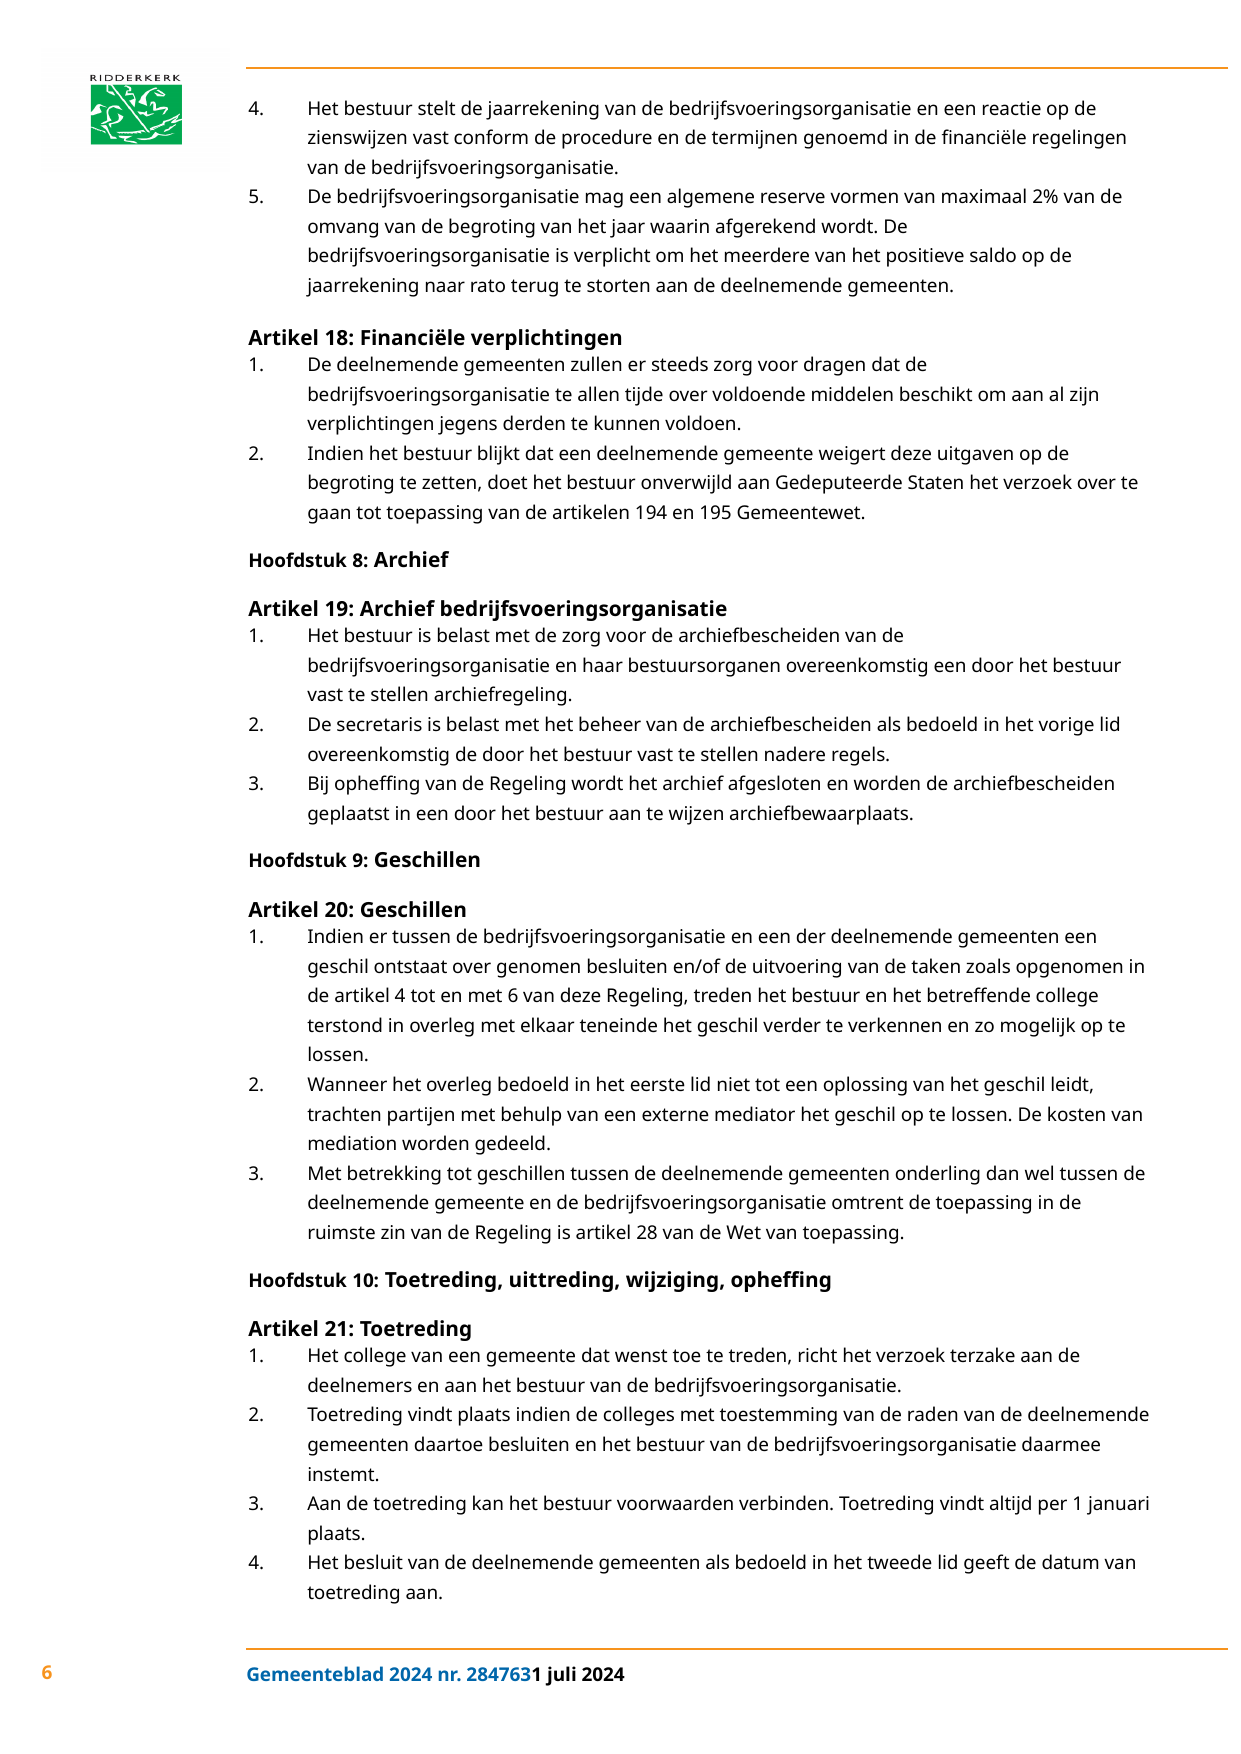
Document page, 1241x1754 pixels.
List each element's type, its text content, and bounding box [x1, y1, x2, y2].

list De secretaris is belast met het beheer van de archiefbescheiden als bedoeld in het vorige lid overeenkomstig de door het bestuur vast te stellen nadere regels. [248, 711, 1152, 766]
list Het bestuur stelt de jaarrekening van de bedrijfsvoeringsorganisatie en een reactie op de zienswijzen vast conform de procedure en de termijnen genoemd in de financiële regelingen van de bedrijfsvoeringsorganisatie. [248, 95, 1152, 180]
list Indien er tussen de bedrijfsvoeringsorganisatie en een der deelnemende gemeenten een geschil ontstaat over genomen besluiten en/of de uitvoering van de taken zoals opgenomen in de artikel 4 tot en met 6 van deze Regeling, treden het bestuur en het betreffende college terstond in overleg met elkaar teneinde het geschil verder te verkennen en zo mogelijk op te lossen. [248, 923, 1152, 1067]
list Het bestuur is belast met de zorg voor de archiefbescheiden van de bedrijfsvoeringsorganisatie en haar bestuursorganen overeenkomstig een door het bestuur vast te stellen archiefregeling. [248, 622, 1152, 707]
list Aan de toetreding kan het bestuur voorwaarden verbinden. Toetreding vindt altijd per 1 januari plaats. [248, 1490, 1152, 1546]
list Wanneer het overleg bedoeld in het eerste lid niet tot een oplossing van het geschil leidt, trachten partijen met behulp van een externe mediator het geschil op te lossen. De kosten van mediation worden gedeeld. [248, 1071, 1152, 1156]
text Artikel 21: Toetreding [248, 1314, 1152, 1342]
list De deelnemende gemeenten zullen er steeds zorg voor dragen dat de bedrijfsvoeringsorganisatie te allen tijde over voldoende middelen beschikt om aan al zijn verplichtingen jegens derden te kunnen voldoen. [248, 351, 1152, 436]
list Het college van een gemeente dat wenst toe te treden, richt het verzoek terzake aan de deelnemers en aan het bestuur van de bedrijfsvoeringsorganisatie. [248, 1342, 1152, 1398]
text Hoofdstuk 8: Archief [248, 545, 1152, 573]
list De bedrijfsvoeringsorganisatie mag een algemene reserve vormen van maximaal 2% van de omvang van de begroting van het jaar waarin afgerekend wordt. De bedrijfsvoeringsorganisatie is verplicht om het meerdere van het positieve saldo op de jaarrekening naar rato terug te storten aan de deelnemende gemeenten. [248, 183, 1152, 298]
list Met betrekking tot geschillen tussen de deelnemende gemeenten onderling dan wel tussen de deelnemende gemeente en de bedrijfsvoeringsorganisatie omtrent de toepassing in de ruimste zin van de Regeling is artikel 28 van de Wet van toepassing. [248, 1160, 1152, 1245]
text Hoofdstuk 10: Toetreding, uittreding, wijziging, opheffing [248, 1265, 1152, 1293]
picture [41, 47, 231, 172]
list Bij opheffing van de Regeling wordt het archief afgesloten en worden de archiefbescheiden geplaatst in een door het bestuur aan te wijzen archiefbewaarplaats. [248, 770, 1152, 826]
text Hoofdstuk 9: Geschillen [248, 846, 1152, 874]
text Artikel 18: Financiële verplichtingen [248, 323, 1152, 351]
text Artikel 19: Archief bedrijfsvoeringsorganisatie [248, 594, 1152, 622]
list Toetreding vindt plaats indien de colleges met toestemming van de raden van de deelnemende gemeenten daartoe besluiten en het bestuur van de bedrijfsvoeringsorganisatie daarmee instemt. [248, 1402, 1152, 1486]
list Indien het bestuur blijkt dat een deelnemende gemeente weigert deze uitgaven op de begroting te zetten, doet het bestuur onverwijld aan Gedeputeerde Staten het verzoek over te gaan tot toepassing van de artikelen 194 en 195 Gemeentewet. [248, 440, 1152, 525]
text Artikel 20: Geschillen [248, 895, 1152, 923]
list Het besluit van de deelnemende gemeenten als bedoeld in het tweede lid geeft de datum van toetreding aan. [248, 1549, 1152, 1605]
